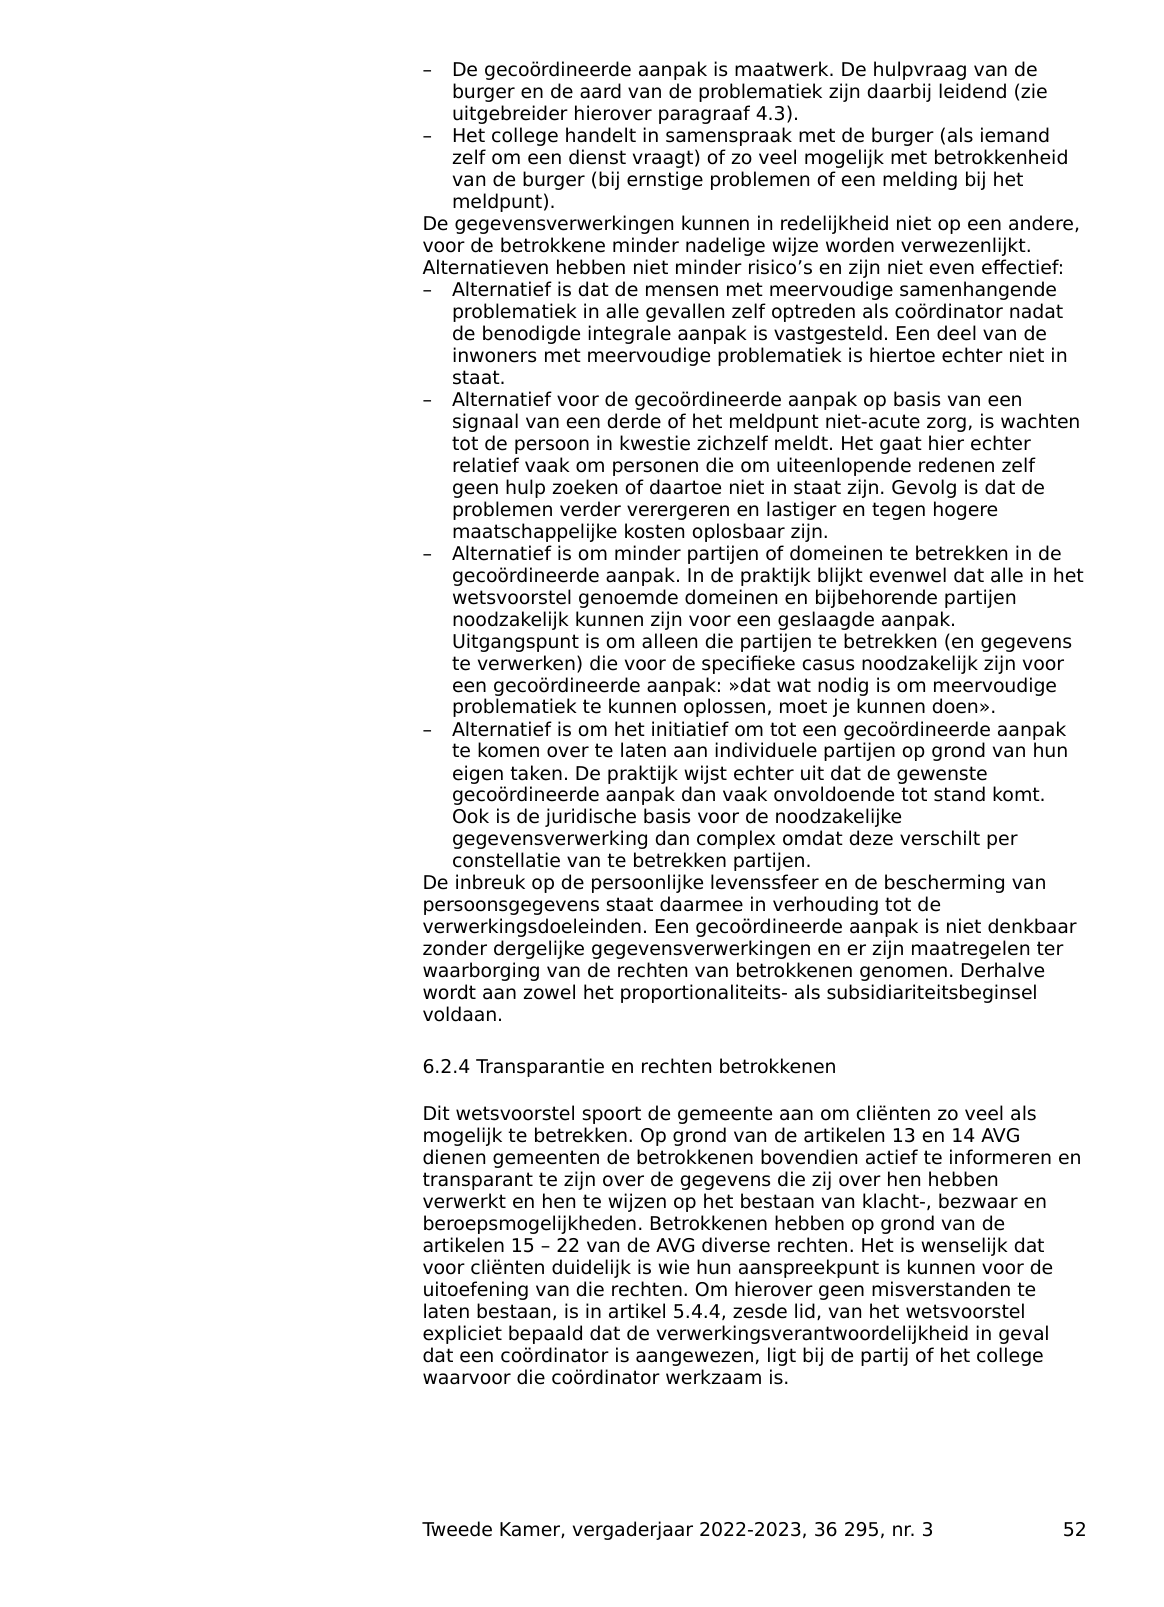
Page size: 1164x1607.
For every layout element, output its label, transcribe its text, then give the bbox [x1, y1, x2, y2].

text Dit wetsvoorstel spoort de gemeente aan om cliënten zo veel als mogelijk te betrekken. Op grond van de artikelen 13 en 14 AVG dienen gemeenten de betrokkenen bovendien actief te informeren en transparant te zijn over de gegevens die zij over hen hebben verwerkt en hen te wijzen op het bestaan van klacht-, bezwaar en beroepsmogelijkheden. Betrokkenen hebben op grond van de artikelen 15 – 22 van de AVG diverse rechten. Het is wenselijk dat voor cliënten duidelijk is wie hun aanspreekpunt is kunnen voor de uitoefening van die rechten. Om hierover geen misverstanden te laten bestaan, is in artikel 5.4.4, zesde lid, van het wetsvoorstel expliciet bepaald dat de verwerkingsverantwoordelijkheid in geval dat een coördinator is aangewezen, ligt bij de partij of het college waarvoor die coördinator werkzaam is. [422, 1103, 1087, 1389]
text – Alternatief is dat de mensen met meervoudige samenhangende problematiek in alle gevallen zelf optreden als coördinator nadat de benodigde integrale aanpak is vastgesteld. Een deel van de inwoners met meervoudige problematiek is hiertoe echter niet in staat. [422, 279, 1087, 389]
text – Alternatief is om het initiatief om tot een gecoördineerde aanpak te komen over te laten aan individuele partijen op grond van hun eigen taken. De praktijk wijst echter uit dat de gewenste gecoördineerde aanpak dan vaak onvoldoende tot stand komt. Ook is de juridische basis voor de noodzakelijke gegevensverwerking dan complex omdat deze verschilt per constellatie van te betrekken partijen. [422, 718, 1087, 872]
text De gegevensverwerkingen kunnen in redelijkheid niet op een andere, voor de betrokkene minder nadelige wijze worden verwezenlijkt. Alternatieven hebben niet minder risico’s en zijn niet even effectief: [422, 213, 1087, 279]
text De inbreuk op de persoonlijke levenssfeer en de bescherming van persoonsgegevens staat daarmee in verhouding tot de verwerkingsdoeleinden. Een gecoördineerde aanpak is niet denkbaar zonder dergelijke gegevensverwerkingen en er zijn maatregelen ter waarborging van de rechten van betrokkenen genomen. Derhalve wordt aan zowel het proportionaliteits- als subsidiariteitsbeginsel voldaan. [422, 872, 1087, 1026]
subtitle 6.2.4 Transparantie en rechten betrokkenen [422, 1056, 1087, 1078]
text – Alternatief is om minder partijen of domeinen te betrekken in de gecoördineerde aanpak. In de praktijk blijkt evenwel dat alle in het wetsvoorstel genoemde domeinen en bijbehorende partijen noodzakelijk kunnen zijn voor een geslaagde aanpak. Uitgangspunt is om alleen die partijen te betrekken (en gegevens te verwerken) die voor de specifieke casus noodzakelijk zijn voor een gecoördineerde aanpak: »dat wat nodig is om meervoudige problematiek te kunnen oplossen, moet je kunnen doen». [422, 543, 1087, 718]
text – Het college handelt in samenspraak met de burger (als iemand zelf om een dienst vraagt) of zo veel mogelijk met betrokkenheid van de burger (bij ernstige problemen of een melding bij het meldpunt). [422, 125, 1087, 213]
text – De gecoördineerde aanpak is maatwerk. De hulpvraag van de burger en de aard van de problematiek zijn daarbij leidend (zie uitgebreider hierover paragraaf 4.3). [422, 59, 1087, 125]
text – Alternatief voor de gecoördineerde aanpak op basis van een signaal van een derde of het meldpunt niet-acute zorg, is wachten tot de persoon in kwestie zichzelf meldt. Het gaat hier echter relatief vaak om personen die om uiteenlopende redenen zelf geen hulp zoeken of daartoe niet in staat zijn. Gevolg is dat de problemen verder verergeren en lastiger en tegen hogere maatschappelijke kosten oplosbaar zijn. [422, 389, 1087, 543]
